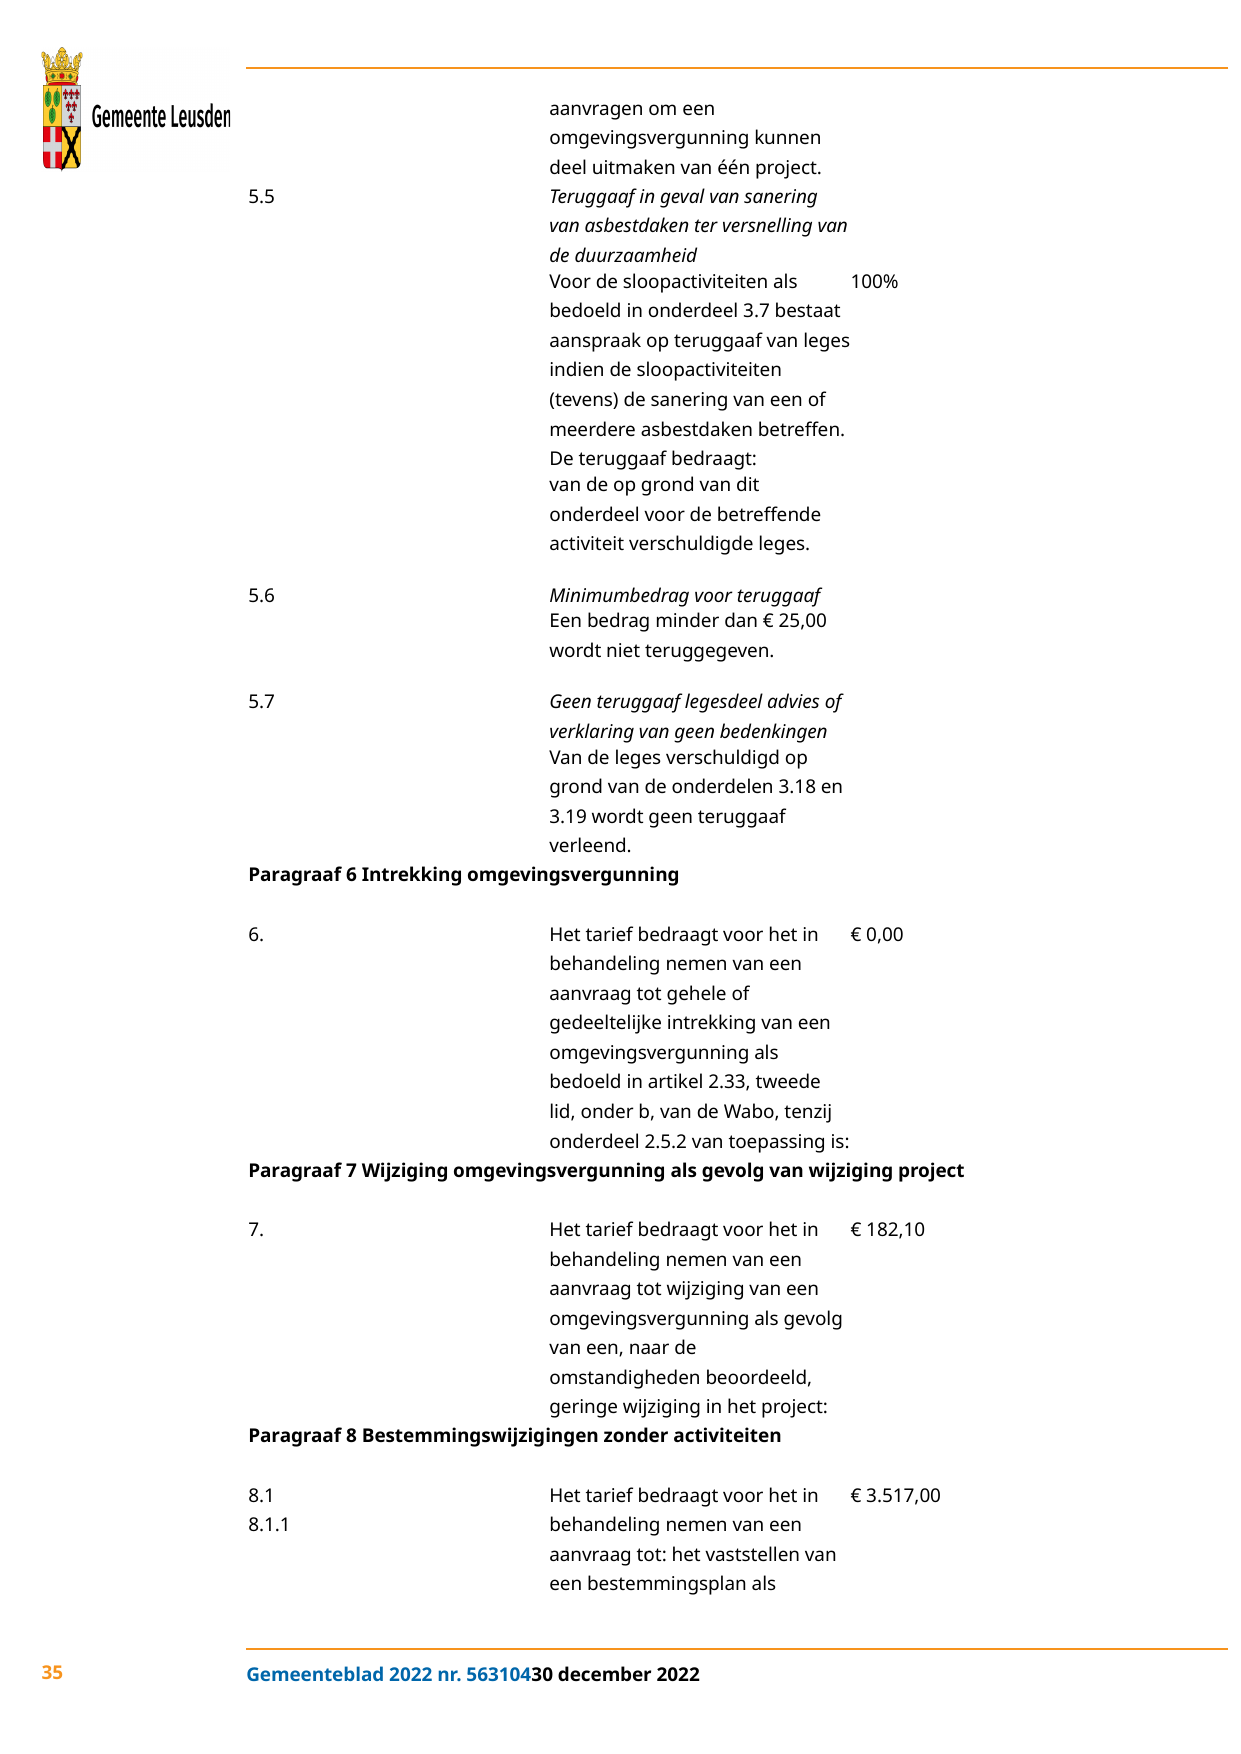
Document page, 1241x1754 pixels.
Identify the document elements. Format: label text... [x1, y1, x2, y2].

table_cell 5.6 [248, 582, 549, 607]
table_cell [248, 744, 549, 858]
table_header 5.5 [248, 183, 549, 268]
table_cell [248, 608, 549, 663]
table_header 8.1 8.1.1 [248, 1482, 549, 1596]
table_cell 5.7 [248, 689, 549, 744]
table_cell [850, 471, 1152, 556]
table_header € 0,00 [850, 921, 1152, 1154]
table_cell [248, 268, 549, 471]
table_header 6. [248, 921, 549, 1154]
table_cell Van de leges verschuldigd op grond van de onderdelen 3.18 en 3.19 wordt geen teruggaaf verleend. [549, 744, 850, 858]
table_header Teruggaaf in geval van sanering van asbestdaken ter versnelling van de duurzaamheid [549, 183, 850, 268]
table_cell aanvragen om een omgevingsvergunning kunnen deel uitmaken van één project. [549, 95, 850, 180]
table_cell 100% [850, 268, 1152, 471]
text Paragraaf 7 Wijziging omgevingsvergunning als gevolg van wijziging project [248, 1157, 1152, 1183]
table_cell [850, 689, 1152, 744]
text Paragraaf 6 Intrekking omgevingsvergunning [248, 862, 1152, 887]
table_cell [248, 663, 549, 688]
table_cell [248, 556, 549, 582]
table_cell Voor de sloopactiviteiten als bedoeld in onderdeel 3.7 bestaat aanspraak op teruggaaf van leges indien de sloopactiviteiten (tevens) de sanering van een of meerdere asbestdaken betreffen. De teruggaaf bedraagt: [549, 268, 850, 471]
text Paragraaf 8 Bestemmingswijzigingen zonder activiteiten [248, 1423, 1152, 1448]
table_cell Minimumbedrag voor teruggaaf [549, 582, 850, 607]
table_cell van de op grond van dit onderdeel voor de betreffende activiteit verschuldigde leges. [549, 471, 850, 556]
picture [41, 47, 231, 172]
table_cell [248, 95, 549, 180]
table_header Het tarief bedraagt voor het in behandeling nemen van een aanvraag tot gehele of gedeeltelijke intrekking van een omgevingsvergunning als bedoeld in artikel 2.33, tweede lid, onder b, van de Wabo, tenzij onderdeel 2.5.2 van toepassing is: [549, 921, 850, 1154]
table_header 7. [248, 1216, 549, 1419]
table_header Het tarief bedraagt voor het in behandeling nemen van een aanvraag tot: het vaststellen van een bestemmingsplan als [549, 1482, 850, 1596]
table_header [850, 183, 1152, 268]
table_cell [850, 95, 1152, 180]
table_cell [850, 663, 1152, 688]
table_cell [850, 744, 1152, 858]
table_cell [850, 582, 1152, 607]
table_cell [850, 556, 1152, 582]
table_cell Geen teruggaaf legesdeel advies of verklaring van geen bedenkingen [549, 689, 850, 744]
table_cell [549, 663, 850, 688]
table_header Het tarief bedraagt voor het in behandeling nemen van een aanvraag tot wijziging van een omgevingsvergunning als gevolg van een, naar de omstandigheden beoordeeld, geringe wijziging in het project: [549, 1216, 850, 1419]
table_header € 3.517,00 [850, 1482, 1152, 1596]
table_cell [248, 471, 549, 556]
table_cell [549, 556, 850, 582]
table_cell [850, 608, 1152, 663]
table_header € 182,10 [850, 1216, 1152, 1419]
table_cell Een bedrag minder dan € 25,00 wordt niet teruggegeven. [549, 608, 850, 663]
